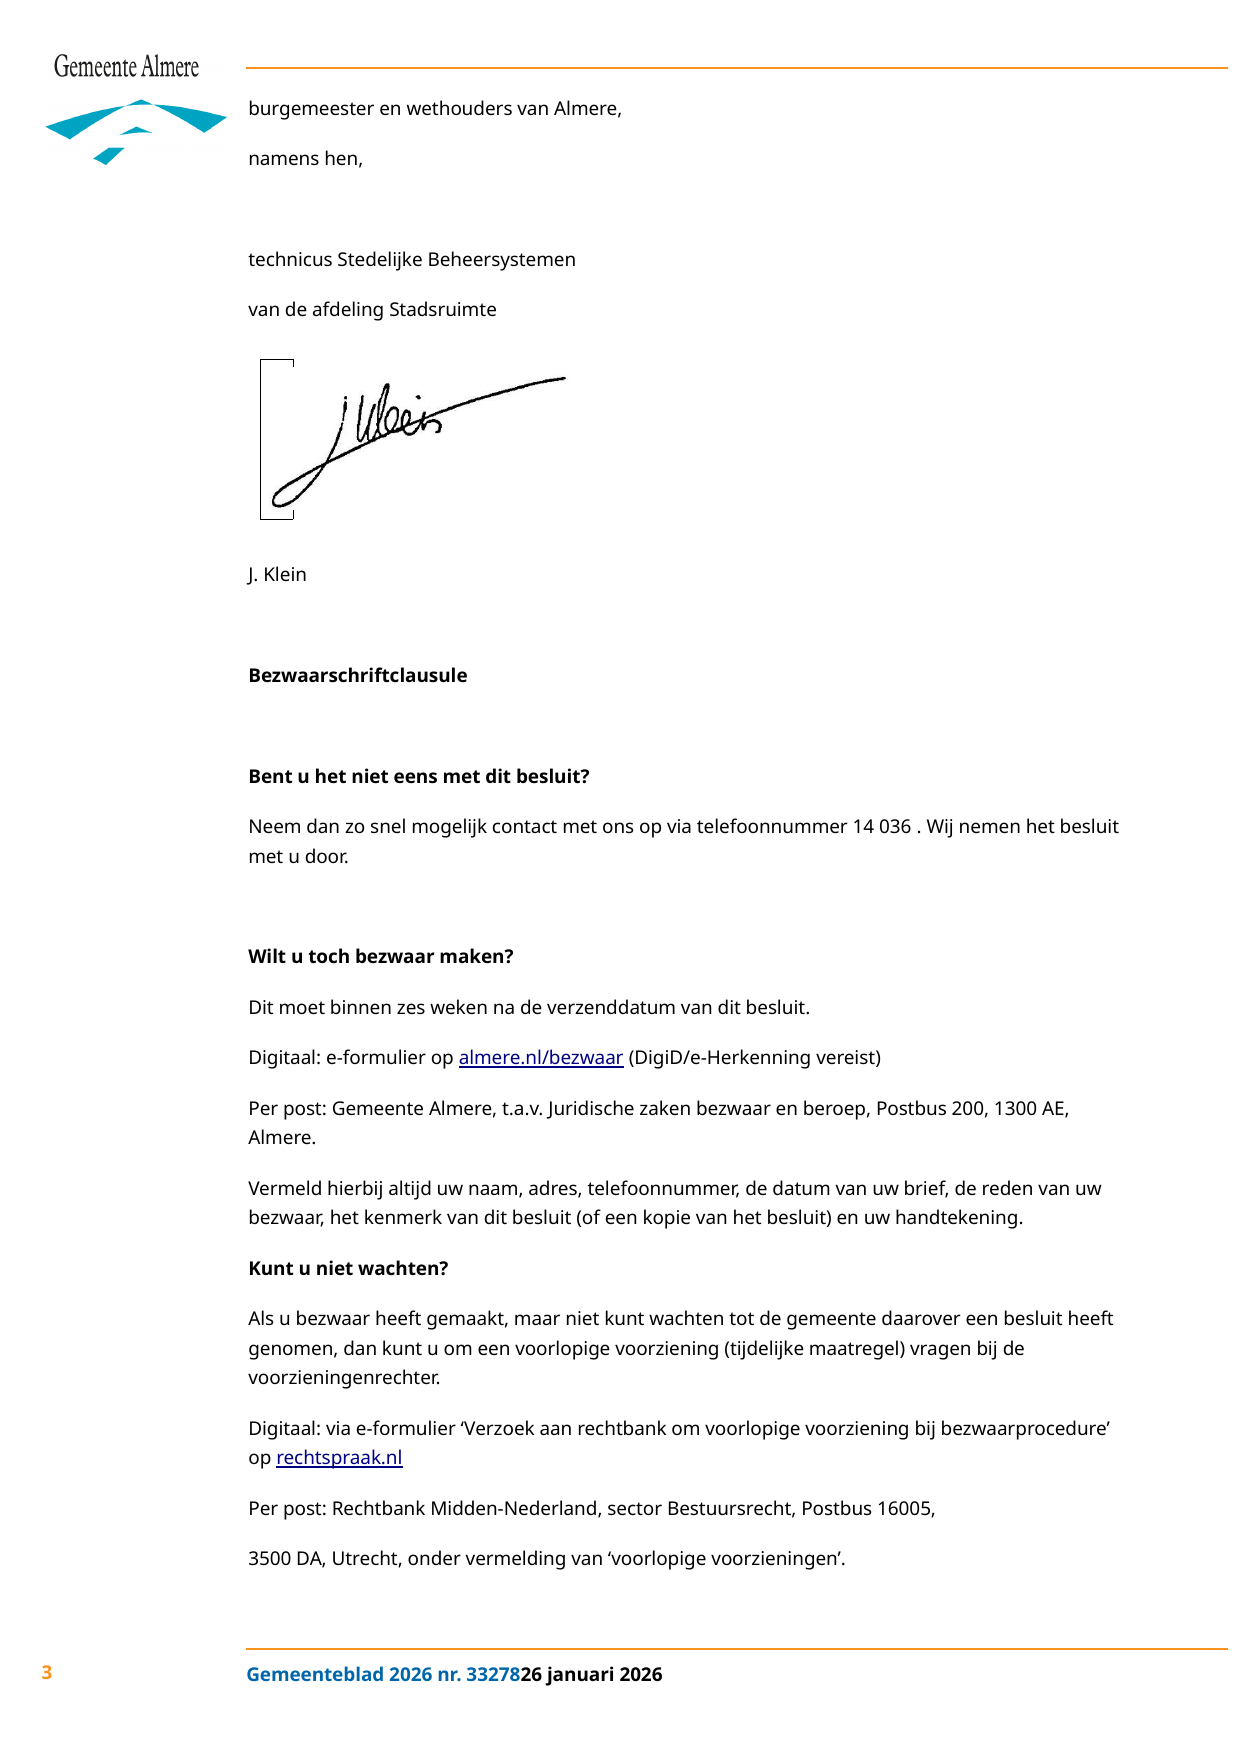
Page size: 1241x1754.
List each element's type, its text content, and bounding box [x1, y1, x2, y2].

text Kunt u niet wachten? [248, 1255, 1152, 1281]
text Per post: Gemeente Almere, t.a.v. Juridische zaken bezwaar en beroep, Postbus 200, 1300 AE, Almere. [248, 1095, 1152, 1150]
text Digitaal: e-formulier op almere.nl/bezwaar (DigiD/e-Herkenning vereist) [248, 1044, 1152, 1070]
text Neem dan zo snel mogelijk contact met ons op via telefoonnummer 14 036 . Wij nemen het besluit met u door. [248, 813, 1152, 868]
text 3500 DA, Utrecht, onder vermelding van ‘voorlopige voorzieningen’. [248, 1545, 1152, 1571]
text Als u bezwaar heeft gemaakt, maar niet kunt wachten tot de gemeente daarover een besluit heeft genomen, dan kunt u om een voorlopige voorziening (tijdelijke maatregel) vragen bij de voorzieningenrechter. [248, 1305, 1152, 1390]
text Bezwaarschriftclausule [248, 662, 1152, 688]
text Digitaal: via e-formulier ‘Verzoek aan rechtbank om voorlopige voorziening bij bezwaarprocedure’ op rechtspraak.nl [248, 1415, 1152, 1470]
text burgemeester en wethouders van Almere, [248, 95, 1152, 121]
text namens hen, [248, 145, 1152, 171]
text J. Klein [248, 561, 1152, 587]
picture [41, 47, 231, 172]
text Wilt u toch bezwaar maken? [248, 944, 1152, 969]
picture [268, 367, 569, 510]
text Vermeld hierbij altijd uw naam, adres, telefoonnummer, de datum van uw brief, de reden van uw bezwaar, het kenmerk van dit besluit (of een kopie van het besluit) en uw handtekening. [248, 1175, 1152, 1230]
text Dit moet binnen zes weken na de verzenddatum van dit besluit. [248, 994, 1152, 1020]
text Bent u het niet eens met dit besluit? [248, 763, 1152, 788]
text van de afdeling Stadsruimte [248, 296, 1152, 322]
text technicus Stedelijke Beheersystemen [248, 246, 1152, 272]
text Per post: Rechtbank Midden-Nederland, sector Bestuursrecht, Postbus 16005, [248, 1495, 1152, 1521]
